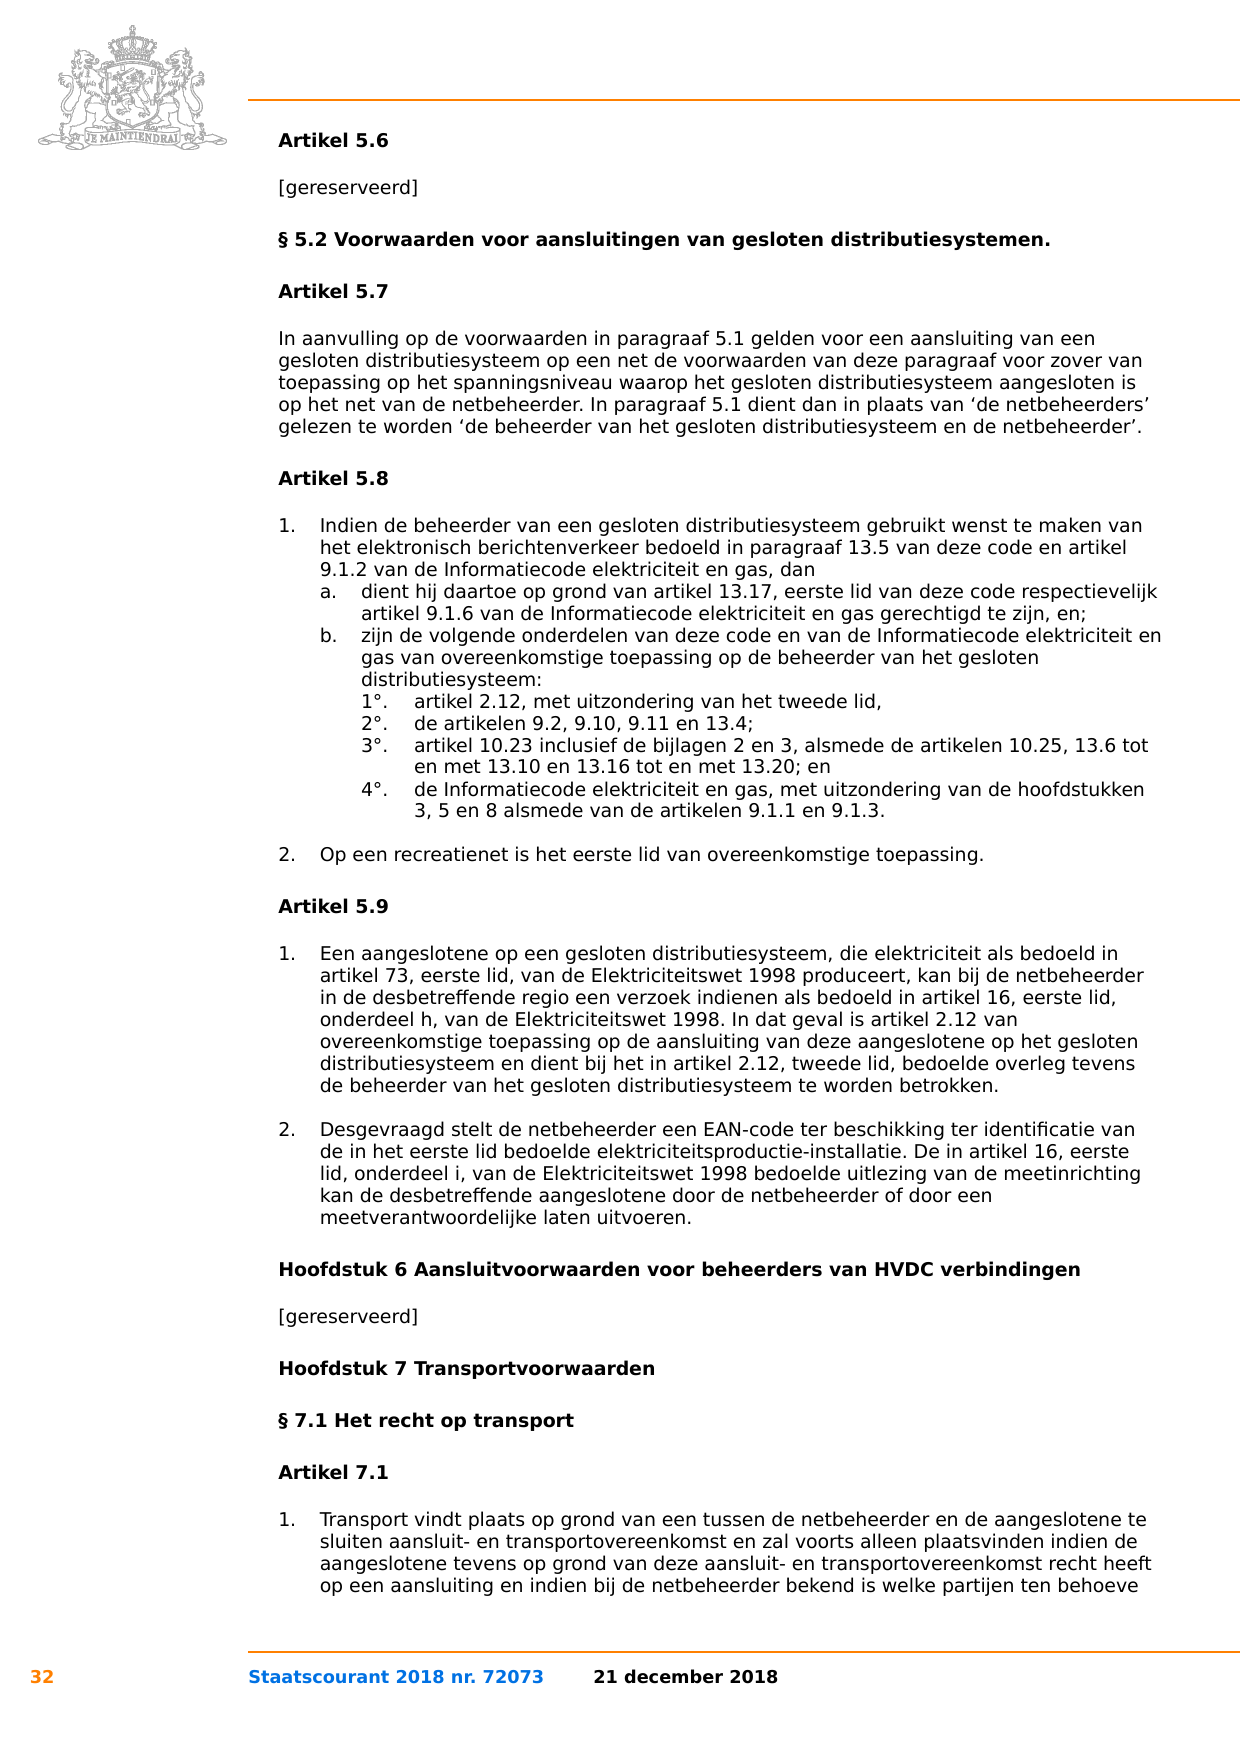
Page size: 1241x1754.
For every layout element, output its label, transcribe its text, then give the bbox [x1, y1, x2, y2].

text 1. Transport vindt plaats op grond van een tussen de netbeheerder en de aangeslotene te sluiten aansluit- en transportovereenkomst en zal voorts alleen plaatsvinden indien de aangeslotene tevens op grond van deze aansluit- en transportovereenkomst recht heeft op een aansluiting en indien bij de netbeheerder bekend is welke partijen ten behoeve [278, 1509, 1163, 1597]
text In aanvulling op de voorwaarden in paragraaf 5.1 gelden voor een aansluiting van een gesloten distributiesysteem op een net de voorwaarden van deze paragraaf voor zover van toepassing op het spanningsniveau waarop het gesloten distributiesysteem aangesloten is op het net van de netbeheerder. In paragraaf 5.1 dient dan in plaats van ‘de netbeheerders’ gelezen te worden ‘de beheerder van het gesloten distributiesysteem en de netbeheerder’. [278, 328, 1163, 438]
subtitle Artikel 5.8 [278, 468, 1163, 490]
text 1°. artikel 2.12, met uitzondering van het tweede lid, [361, 691, 1163, 712]
text 2. Op een recreatienet is het eerste lid van overeenkomstige toepassing. [278, 844, 1163, 866]
text a. dient hij daartoe op grond van artikel 13.17, eerste lid van deze code respectievelijk artikel 9.1.6 van de Informatiecode elektriciteit en gas gerechtigd te zijn, en; [319, 581, 1163, 624]
subtitle Artikel 7.1 [278, 1462, 1163, 1484]
subtitle Hoofdstuk 7 Transportvoorwaarden [278, 1358, 1163, 1380]
picture [38, 25, 227, 150]
subtitle § 5.2 Voorwaarden voor aansluitingen van gesloten distributiesystemen. [278, 229, 1163, 251]
text 4°. de Informatiecode elektriciteit en gas, met uitzondering van de hoofdstukken 3, 5 en 8 alsmede van de artikelen 9.1.1 en 9.1.3. [361, 778, 1163, 822]
text 1. Een aangeslotene op een gesloten distributiesysteem, die elektriciteit als bedoeld in artikel 73, eerste lid, van de Elektriciteitswet 1998 produceert, kan bij de netbeheerder in de desbetreffende regio een verzoek indienen als bedoeld in artikel 16, eerste lid, onderdeel h, van de Elektriciteitswet 1998. In dat geval is artikel 2.12 van overeenkomstige toepassing op de aansluiting van deze aangeslotene op het gesloten distributiesysteem en dient bij het in artikel 2.12, tweede lid, bedoelde overleg tevens de beheerder van het gesloten distributiesysteem te worden betrokken. [278, 943, 1163, 1097]
text [gereserveerd] [278, 177, 1163, 199]
text 2. Desgevraagd stelt de netbeheerder een EAN-code ter beschikking ter identificatie van de in het eerste lid bedoelde elektriciteitsproductie-installatie. De in artikel 16, eerste lid, onderdeel i, van de Elektriciteitswet 1998 bedoelde uitlezing van de meetinrichting kan de desbetreffende aangeslotene door de netbeheerder of door een meetverantwoordelijke laten uitvoeren. [278, 1119, 1163, 1229]
subtitle Hoofdstuk 6 Aansluitvoorwaarden voor beheerders van HVDC verbindingen [278, 1259, 1163, 1281]
subtitle Artikel 5.9 [278, 896, 1163, 918]
text 2°. de artikelen 9.2, 9.10, 9.11 en 13.4; [361, 712, 1163, 734]
text b. zijn de volgende onderdelen van deze code en van de Informatiecode elektriciteit en gas van overeenkomstige toepassing op de beheerder van het gesloten distributiesysteem: [319, 624, 1163, 691]
text [gereserveerd] [278, 1306, 1163, 1328]
text 3°. artikel 10.23 inclusief de bijlagen 2 en 3, alsmede de artikelen 10.25, 13.6 tot en met 13.10 en 13.16 tot en met 13.20; en [361, 734, 1163, 778]
subtitle Artikel 5.7 [278, 281, 1163, 303]
subtitle Artikel 5.6 [278, 130, 1163, 152]
subtitle § 7.1 Het recht op transport [278, 1410, 1163, 1432]
text 1. Indien de beheerder van een gesloten distributiesysteem gebruikt wenst te maken van het elektronisch berichtenverkeer bedoeld in paragraaf 13.5 van deze code en artikel 9.1.2 van de Informatiecode elektriciteit en gas, dan [278, 515, 1163, 581]
